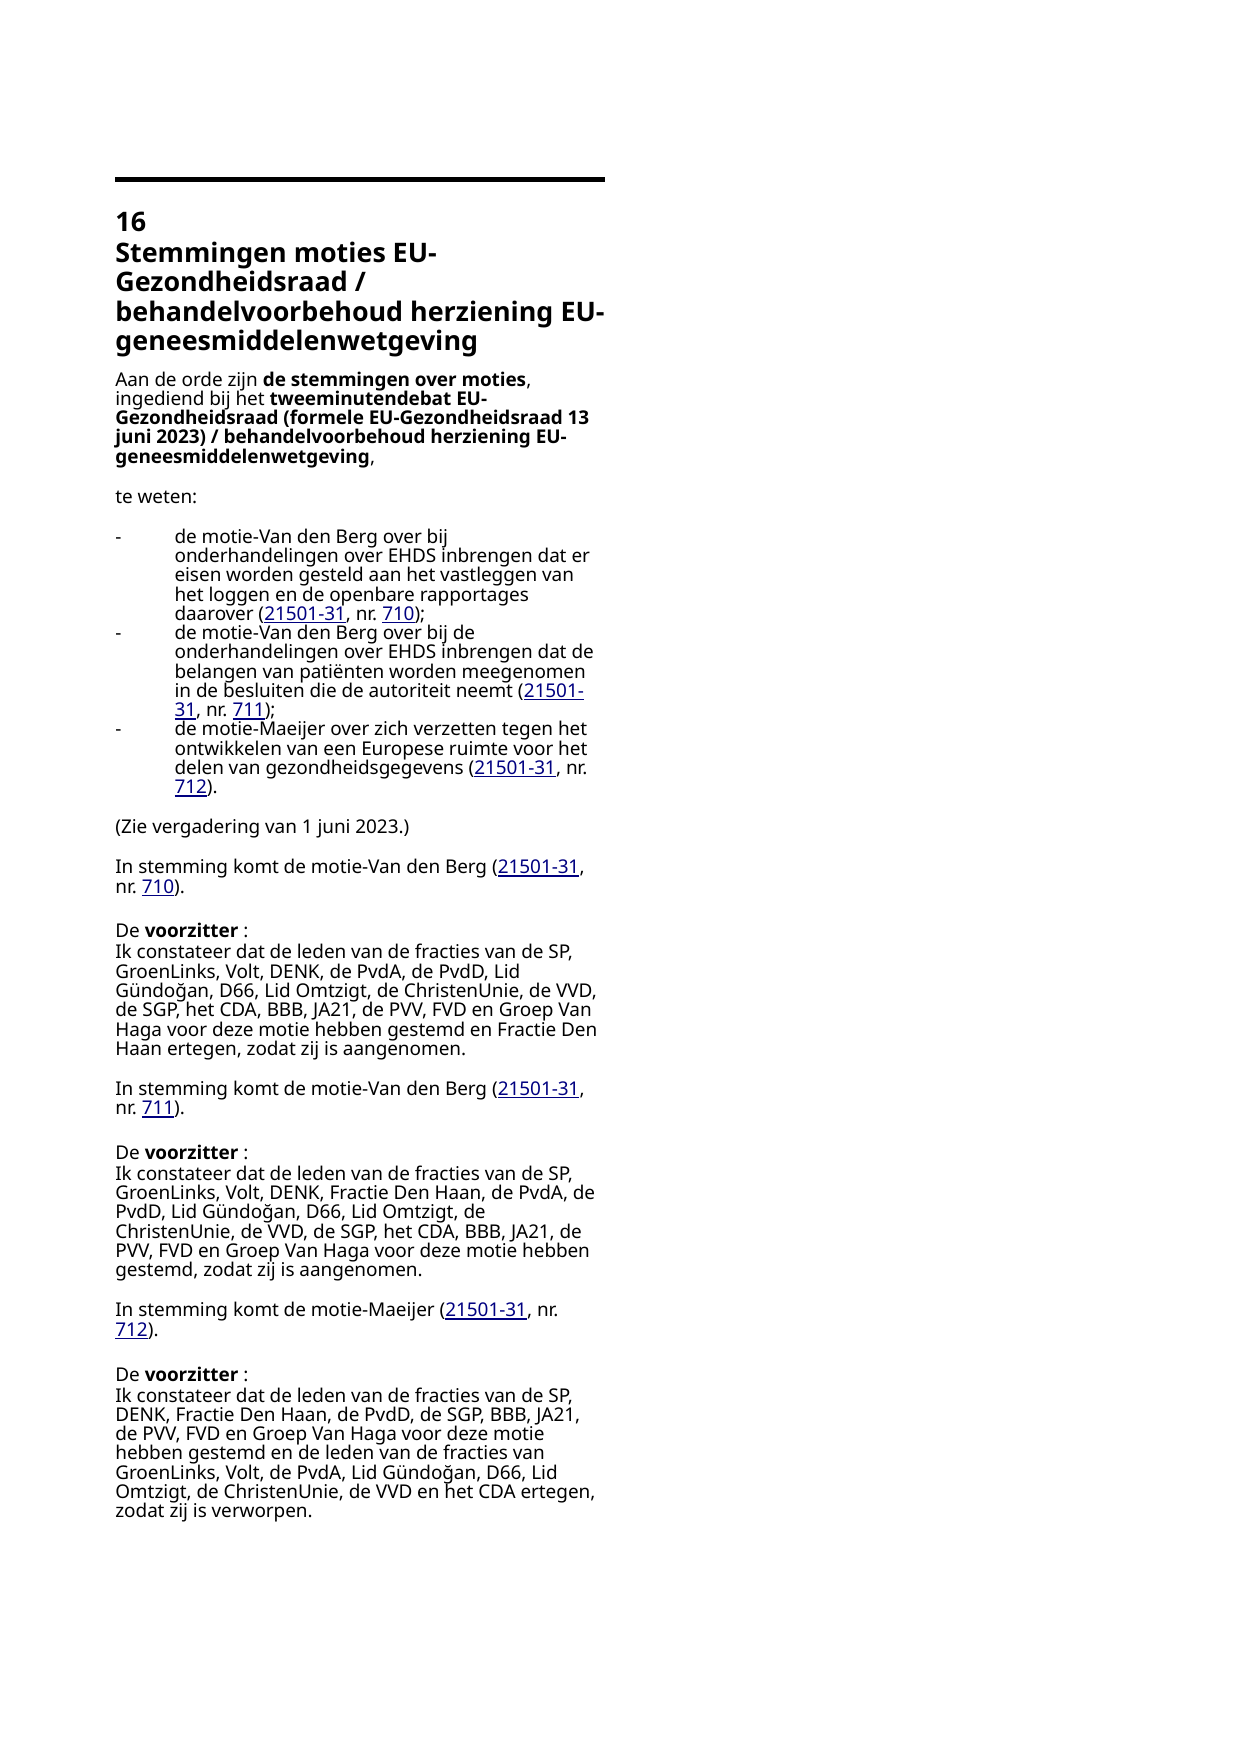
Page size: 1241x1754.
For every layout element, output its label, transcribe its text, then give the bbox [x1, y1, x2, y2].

text (Zie vergadering van 1 juni 2023.) [115, 818, 605, 837]
text De voorzitter : [115, 1139, 605, 1165]
text te weten: [115, 488, 605, 507]
list de motie-Maeijer over zich verzetten tegen het ontwikkelen van een Europese ruimte voor het delen van gezondheidsgegevens (21501-31, nr. 712). [115, 720, 605, 797]
text In stemming komt de motie-Van den Berg (21501-31, nr. 710). [115, 858, 605, 897]
text De voorzitter : [115, 1361, 605, 1387]
text Ik constateer dat de leden van de fracties van de SP, GroenLinks, Volt, DENK, Fractie Den Haan, de PvdA, de PvdD, Lid Gündoğan, D66, Lid Omtzigt, de ChristenUnie, de VVD, de SGP, het CDA, BBB, JA21, de PVV, FVD en Groep Van Haga voor deze motie hebben gestemd, zodat zij is aangenomen. [115, 1165, 605, 1281]
list de motie-Van den Berg over bij de onderhandelingen over EHDS inbrengen dat de belangen van patiënten worden meegenomen in de besluiten die de autoriteit neemt (21501-31, nr. 711); [115, 624, 605, 720]
text In stemming komt de motie-Maeijer (21501-31, nr. 712). [115, 1301, 605, 1340]
text 16 [115, 203, 605, 239]
text Ik constateer dat de leden van de fracties van de SP, DENK, Fractie Den Haan, de PvdD, de SGP, BBB, JA21, de PVV, FVD en Groep Van Haga voor deze motie hebben gestemd en de leden van de fracties van GroenLinks, Volt, de PvdA, Lid Gündoğan, D66, Lid Omtzigt, de ChristenUnie, de VVD en het CDA ertegen, zodat zij is verworpen. [115, 1387, 605, 1521]
text Stemmingen moties EU-Gezondheidsraad / behandelvoorbehoud herziening EU-geneesmiddelenwetgeving [115, 239, 605, 371]
list de motie-Van den Berg over bij onderhandelingen over EHDS inbrengen dat er eisen worden gesteld aan het vastleggen van het loggen en de openbare rapportages daarover (21501-31, nr. 710); [115, 528, 605, 624]
text De voorzitter : [115, 918, 605, 943]
text Aan de orde zijn de stemmingen over moties, ingediend bij het tweeminutendebat EU-Gezondheidsraad (formele EU-Gezondheidsraad 13 juni 2023) / behandelvoorbehoud herziening EU-geneesmiddelenwetgeving, [115, 371, 605, 467]
text In stemming komt de motie-Van den Berg (21501-31, nr. 711). [115, 1080, 605, 1118]
text Ik constateer dat de leden van de fracties van de SP, GroenLinks, Volt, DENK, de PvdA, de PvdD, Lid Gündoğan, D66, Lid Omtzigt, de ChristenUnie, de VVD, de SGP, het CDA, BBB, JA21, de PVV, FVD en Groep Van Haga voor deze motie hebben gestemd en Fractie Den Haan ertegen, zodat zij is aangenomen. [115, 943, 605, 1059]
